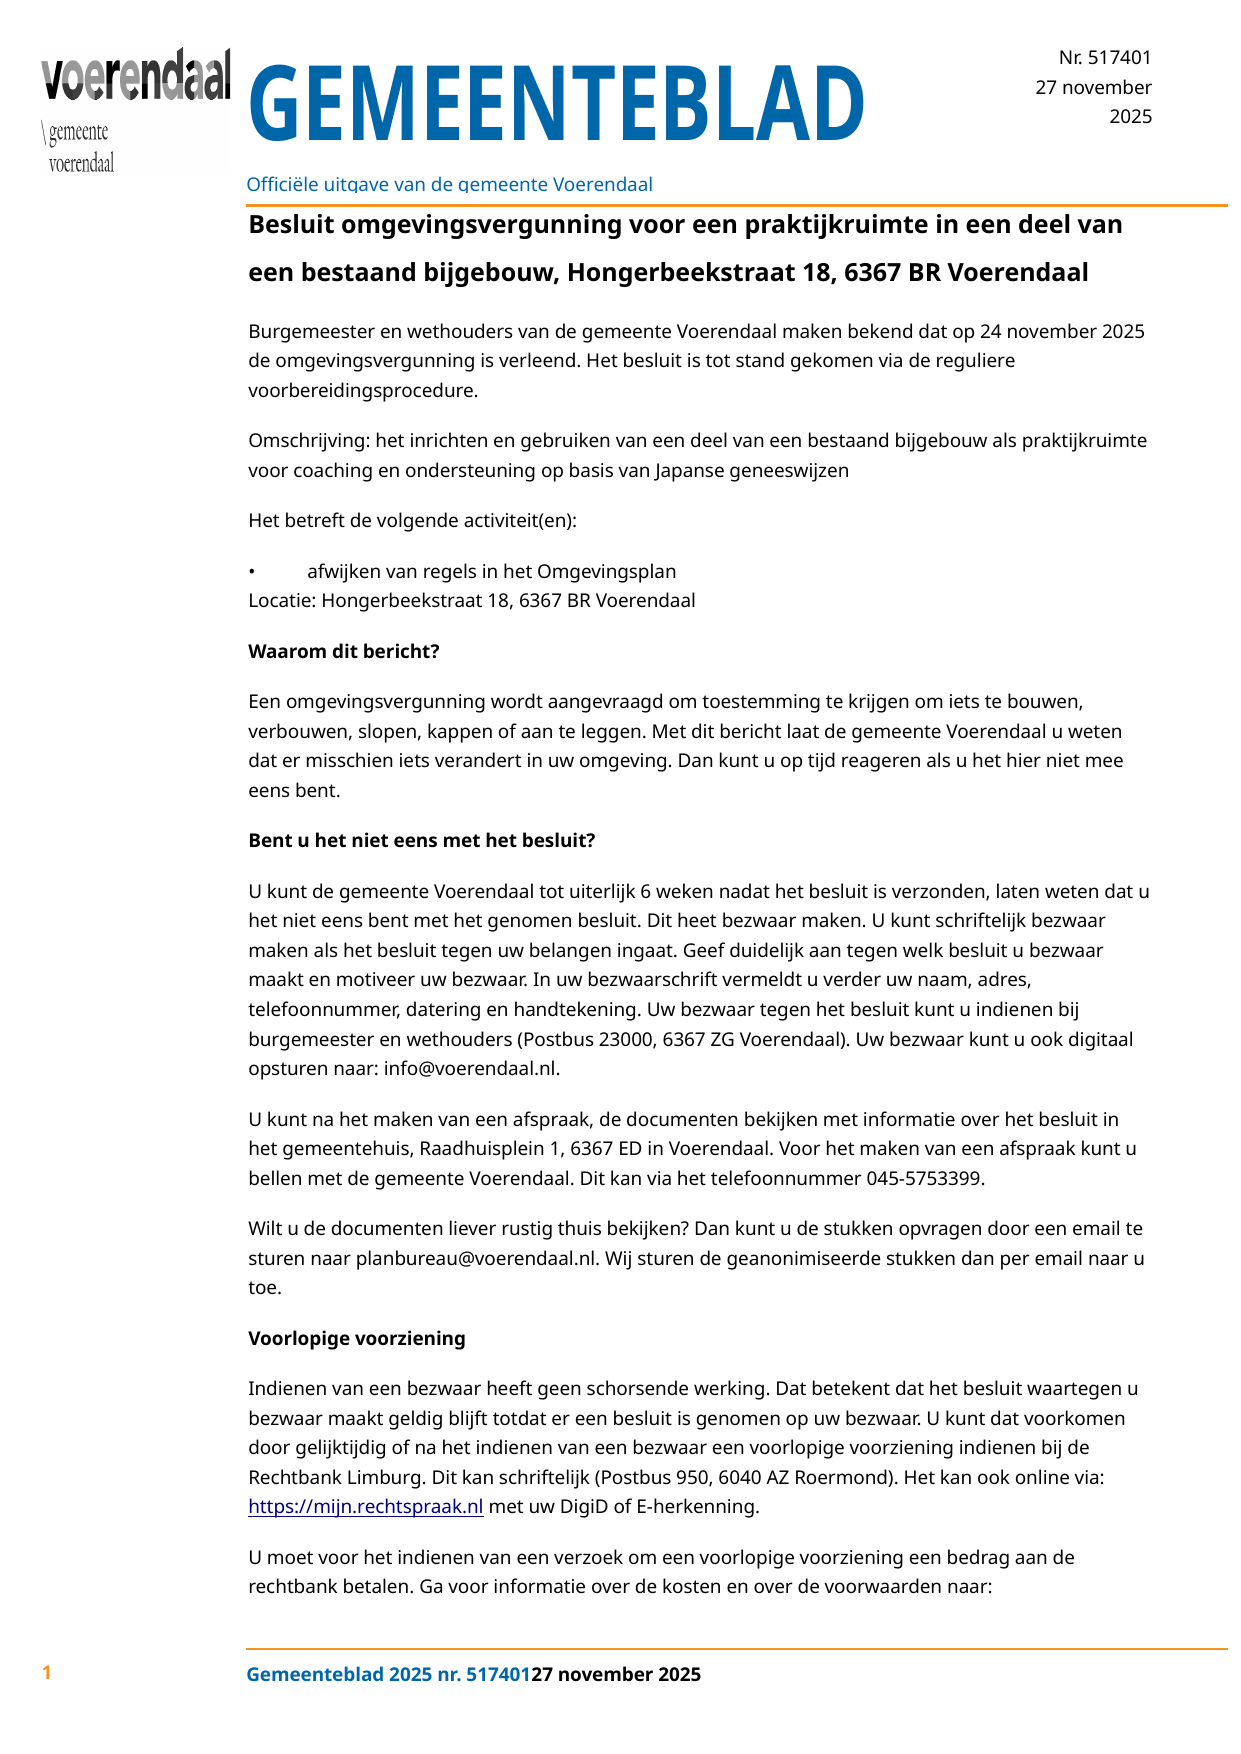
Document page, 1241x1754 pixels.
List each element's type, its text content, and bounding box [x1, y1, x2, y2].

list afwijken van regels in het Omgevingsplan [248, 558, 1152, 584]
text Waarom dit bericht? [248, 638, 1152, 664]
text Voorlopige voorziening [248, 1325, 1152, 1351]
text Omschrijving: het inrichten en gebruiken van een deel van een bestaand bijgebouw als praktijkruimte voor coaching en ondersteuning op basis van Japanse geneeswijzen [248, 427, 1152, 483]
text Indienen van een bezwaar heeft geen schorsende werking. Dat betekent dat het besluit waartegen u bezwaar maakt geldig blijft totdat er een besluit is genomen op uw bezwaar. U kunt dat voorkomen door gelijktijdig of na het indienen van een bezwaar een voorlopige voorziening indienen bij de Rechtbank Limburg. Dit kan schriftelijk (Postbus 950, 6040 AZ Roermond). Het kan ook online via: https://mijn.rechtspraak.nl met uw DigiD of E-herkenning. [248, 1375, 1152, 1519]
text Bent u het niet eens met het besluit? [248, 827, 1152, 853]
text Een omgevingsvergunning wordt aangevraagd om toestemming te krijgen om iets te bouwen, verbouwen, slopen, kappen of aan te leggen. Met dit bericht laat de gemeente Voerendaal u weten dat er misschien iets verandert in uw omgeving. Dan kunt u op tijd reageren als u het hier niet mee eens bent. [248, 688, 1152, 803]
text Het betreft de volgende activiteit(en): [248, 507, 1152, 533]
text Burgemeester en wethouders van de gemeente Voerendaal maken bekend dat op 24 november 2025 de omgevingsvergunning is verleend. Het besluit is tot stand gekomen via de reguliere voorbereidingsprocedure. [248, 318, 1152, 403]
text U kunt na het maken van een afspraak, de documenten bekijken met informatie over het besluit in het gemeentehuis, Raadhuisplein 1, 6367 ED in Voerendaal. Voor het maken van een afspraak kunt u bellen met de gemeente Voerendaal. Dit kan via het telefoonnummer 045-5753399. [248, 1106, 1152, 1191]
text U moet voor het indienen van een verzoek om een voorlopige voorziening een bedrag aan de rechtbank betalen. Ga voor informatie over de kosten en over de voorwaarden naar: [248, 1544, 1152, 1599]
text U kunt de gemeente Voerendaal tot uiterlijk 6 weken nadat het besluit is verzonden, laten weten dat u het niet eens bent met het genomen besluit. Dit heet bezwaar maken. U kunt schriftelijk bezwaar maken als het besluit tegen uw belangen ingaat. Geef duidelijk aan tegen welk besluit u bezwaar maakt en motiveer uw bezwaar. In uw bezwaarschrift vermeldt u verder uw naam, adres, telefoonnummer, datering en handtekening. Uw bezwaar tegen het besluit kunt u indienen bij burgemeester en wethouders (Postbus 23000, 6367 ZG Voerendaal). Uw bezwaar kunt u ook digitaal opsturen naar: info@voerendaal.nl. [248, 878, 1152, 1081]
text Wilt u de documenten liever rustig thuis bekijken? Dan kunt u de stukken opvragen door een email te sturen naar planbureau@voerendaal.nl. Wij sturen de geanonimiseerde stukken dan per email naar u toe. [248, 1215, 1152, 1300]
picture [41, 47, 231, 172]
text Locatie: Hongerbeekstraat 18, 6367 BR Voerendaal [248, 587, 1152, 613]
text Besluit omgevingsvergunning voor een praktijkruimte in een deel van een bestaand bijgebouw, Hongerbeekstraat 18, 6367 BR Voerendaal [248, 207, 1152, 288]
